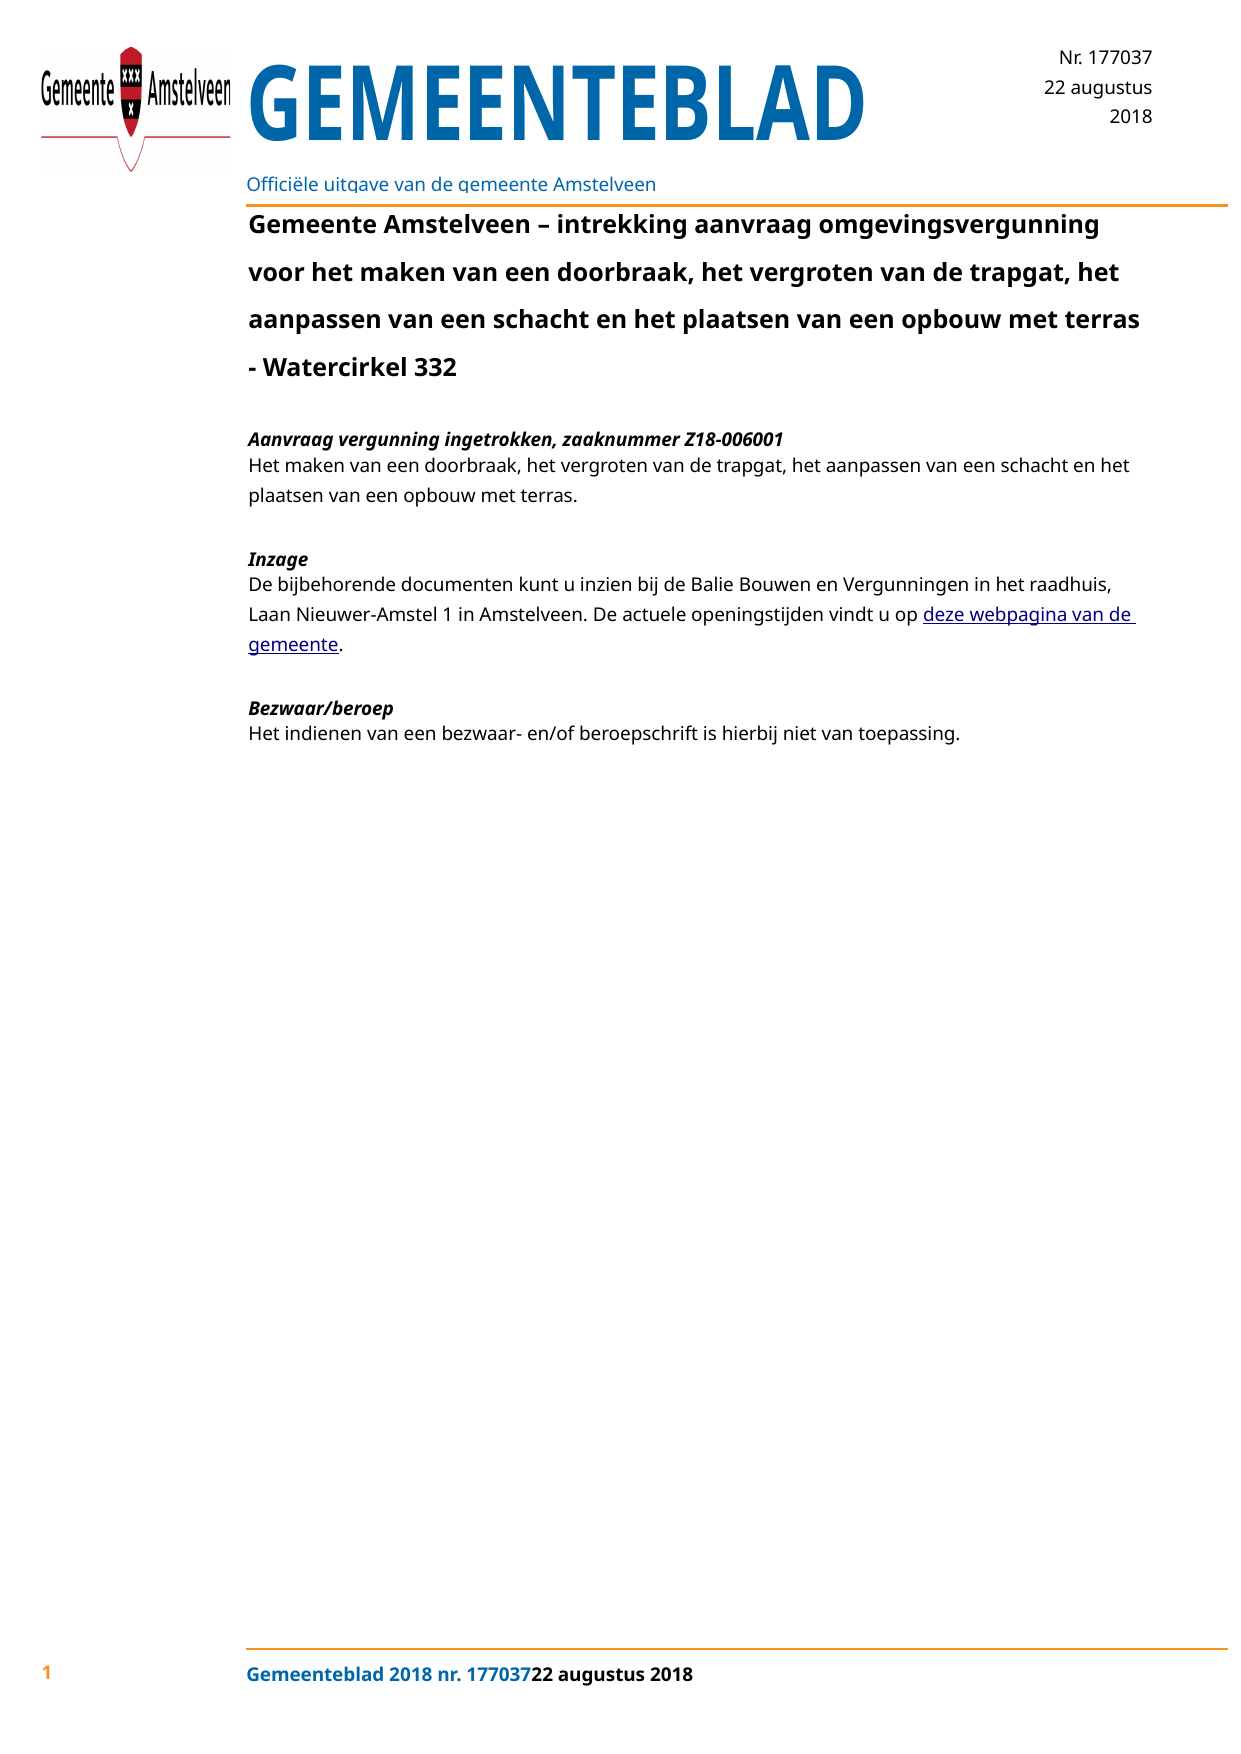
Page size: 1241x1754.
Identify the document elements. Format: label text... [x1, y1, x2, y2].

text Bezwaar/beroep [248, 695, 1152, 721]
text Het indienen van een bezwaar- en/of beroepschrift is hierbij niet van toepassing. [248, 721, 1152, 746]
text De bijbehorende documenten kunt u inzien bij de Balie Bouwen en Vergunningen in het raadhuis, Laan Nieuwer-Amstel 1 in Amstelveen. De actuele openingstijden vindt u op deze webpagina van de gemeente. [248, 572, 1152, 657]
text Inzage [248, 546, 1152, 572]
picture [41, 47, 231, 172]
text Het maken van een doorbraak, het vergroten van de trapgat, het aanpassen van een schacht en het plaatsen van een opbouw met terras. [248, 452, 1152, 508]
text Aanvraag vergunning ingetrokken, zaaknummer Z18-006001 [248, 427, 1152, 452]
text Gemeente Amstelveen – intrekking aanvraag omgevingsvergunning voor het maken van een doorbraak, het vergroten van de trapgat, het aanpassen van een schacht en het plaatsen van een opbouw met terras - Watercirkel 332 [248, 207, 1152, 384]
